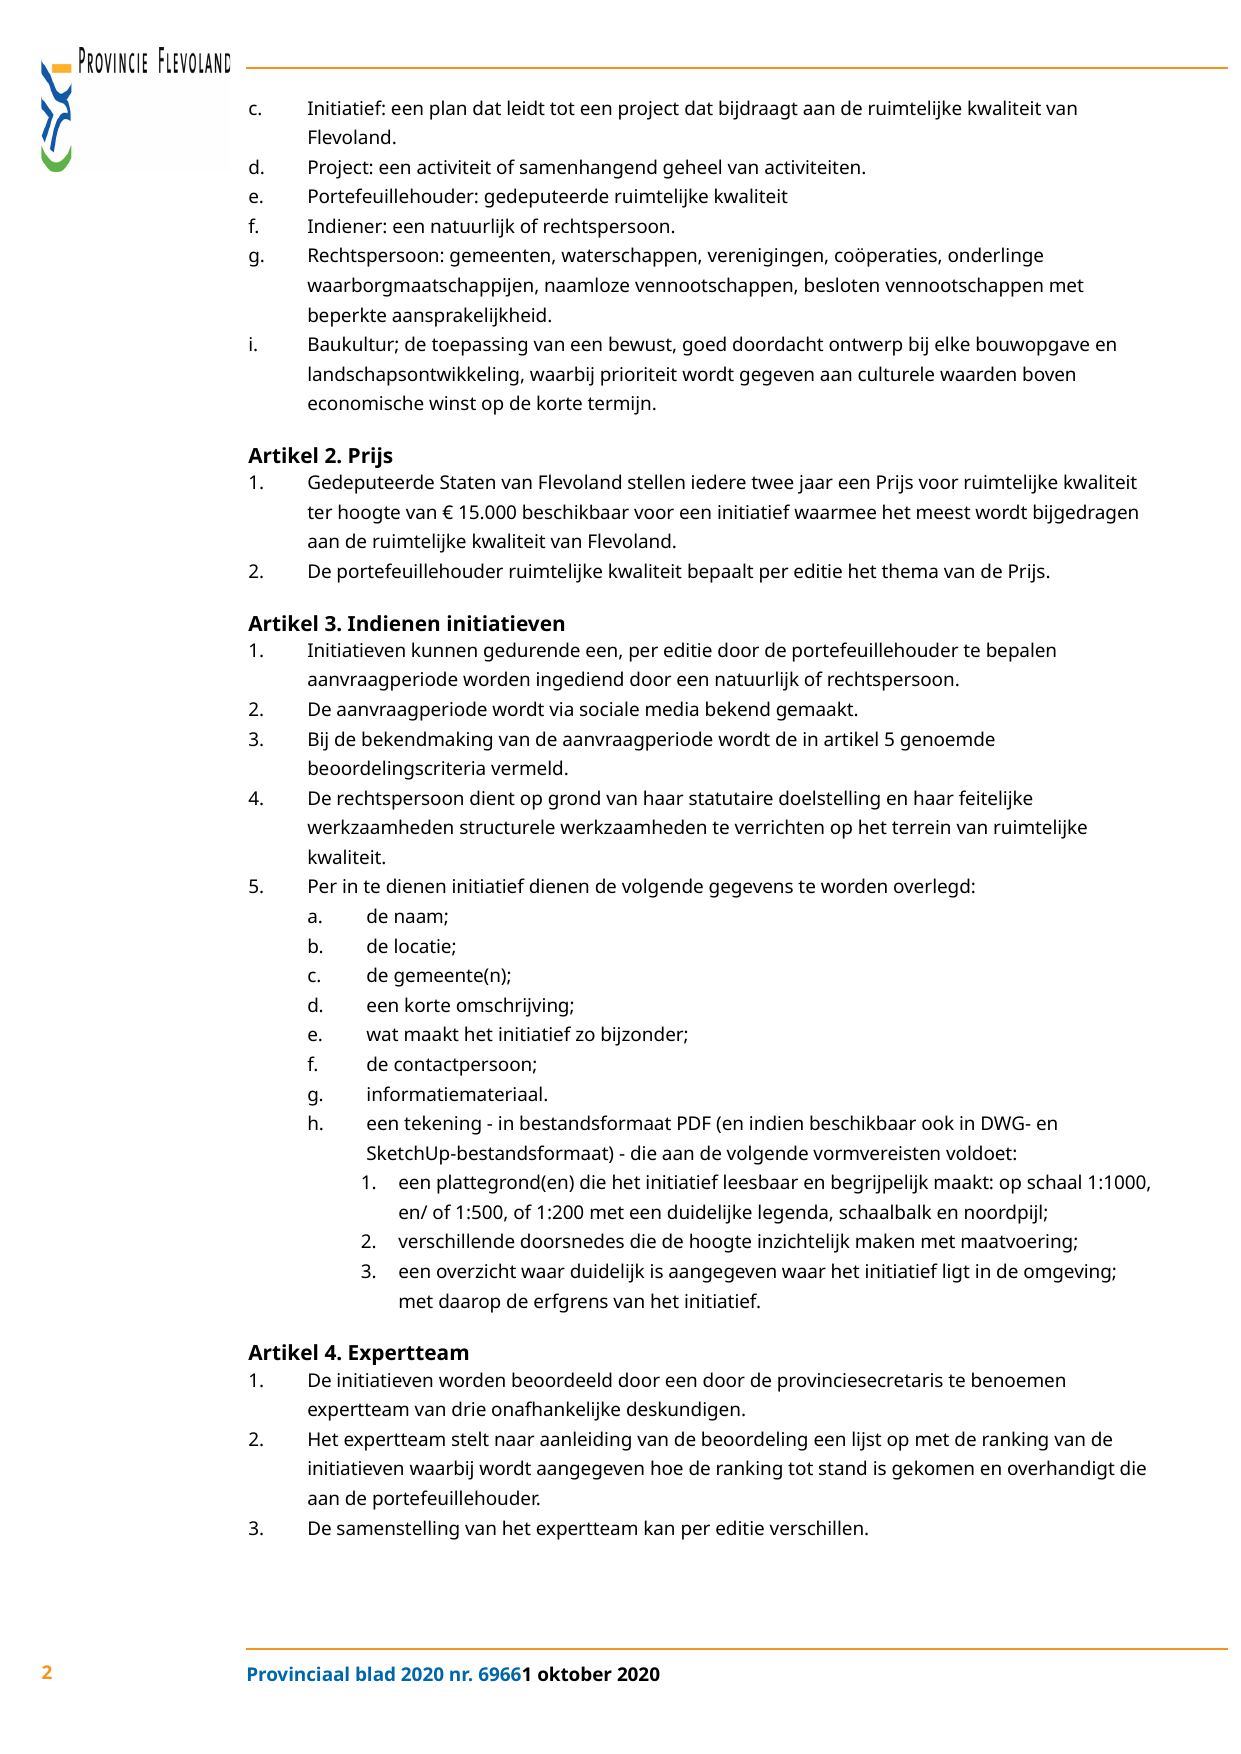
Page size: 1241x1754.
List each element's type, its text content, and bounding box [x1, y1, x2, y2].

picture [41, 47, 231, 172]
text Artikel 4. Expertteam [248, 1338, 1152, 1367]
list Indiener: een natuurlijk of rechtspersoon. [248, 213, 1152, 239]
list Bij de bekendmaking van de aanvraagperiode wordt de in artikel 5 genoemde beoordelingscriteria vermeld. [248, 726, 1152, 781]
list Rechtspersoon: gemeenten, waterschappen, verenigingen, coöperaties, onderlinge waarborgmaatschappijen, naamloze vennootschappen, besloten vennootschappen met beperkte aansprakelijkheid. [248, 243, 1152, 328]
list De samenstelling van het expertteam kan per editie verschillen. [248, 1515, 1152, 1540]
text Artikel 3. Indienen initiatieven [248, 609, 1152, 637]
list De aanvraagperiode wordt via sociale media bekend gemaakt. [248, 696, 1152, 722]
list De rechtspersoon dient op grond van haar statutaire doelstelling en haar feitelijke werkzaamheden structurele werkzaamheden te verrichten op het terrein van ruimtelijke kwaliteit. [248, 785, 1152, 870]
list De initiatieven worden beoordeeld door een door de provinciesecretaris te benoemen expertteam van drie onafhankelijke deskundigen. [248, 1367, 1152, 1422]
list een korte omschrijving; [307, 992, 1152, 1018]
list verschillende doorsnedes die de hoogte inzichtelijk maken met maatvoering; [361, 1229, 1152, 1254]
list de gemeente(n); [307, 962, 1152, 988]
list Baukultur; de toepassing van een bewust, goed doordacht ontwerp bij elke bouwopgave en landschapsontwikkeling, waarbij prioriteit wordt gegeven aan culturele waarden boven economische winst op de korte termijn. [248, 331, 1152, 416]
list Initiatief: een plan dat leidt tot een project dat bijdraagt aan de ruimtelijke kwaliteit van Flevoland. [248, 95, 1152, 150]
list een tekening - in bestandsformaat PDF (en indien beschikbaar ook in DWG- en SketchUp-bestandsformaat) - die aan de volgende vormvereisten voldoet: [307, 1110, 1152, 1166]
list Initiatieven kunnen gedurende een, per editie door de portefeuillehouder te bepalen aanvraagperiode worden ingediend door een natuurlijk of rechtspersoon. [248, 637, 1152, 692]
list de contactpersoon; [307, 1051, 1152, 1077]
list Per in te dienen initiatief dienen de volgende gegevens te worden overlegd: [248, 874, 1152, 899]
text Artikel 2. Prijs [248, 441, 1152, 469]
list de locatie; [307, 933, 1152, 959]
list wat maakt het initiatief zo bijzonder; [307, 1022, 1152, 1047]
list Gedeputeerde Staten van Flevoland stellen iedere twee jaar een Prijs voor ruimtelijke kwaliteit ter hoogte van € 15.000 beschikbaar voor een initiatief waarmee het meest wordt bijgedragen aan de ruimtelijke kwaliteit van Flevoland. [248, 469, 1152, 554]
list De portefeuillehouder ruimtelijke kwaliteit bepaalt per editie het thema van de Prijs. [248, 558, 1152, 584]
list Het expertteam stelt naar aanleiding van de beoordeling een lijst op met de ranking van de initiatieven waarbij wordt aangegeven hoe de ranking tot stand is gekomen en overhandigt die aan de portefeuillehouder. [248, 1426, 1152, 1511]
list Portefeuillehouder: gedeputeerde ruimtelijke kwaliteit [248, 183, 1152, 209]
list informatiemateriaal. [307, 1081, 1152, 1107]
list een overzicht waar duidelijk is aangegeven waar het initiatief ligt in de omgeving; met daarop de erfgrens van het initiatief. [361, 1258, 1152, 1314]
list de naam; [307, 903, 1152, 929]
list een plattegrond(en) die het initiatief leesbaar en begrijpelijk maakt: op schaal 1:1000, en/ of 1:500, of 1:200 met een duidelijke legenda, schaalbalk en noordpijl; [361, 1169, 1152, 1225]
list Project: een activiteit of samenhangend geheel van activiteiten. [248, 154, 1152, 180]
